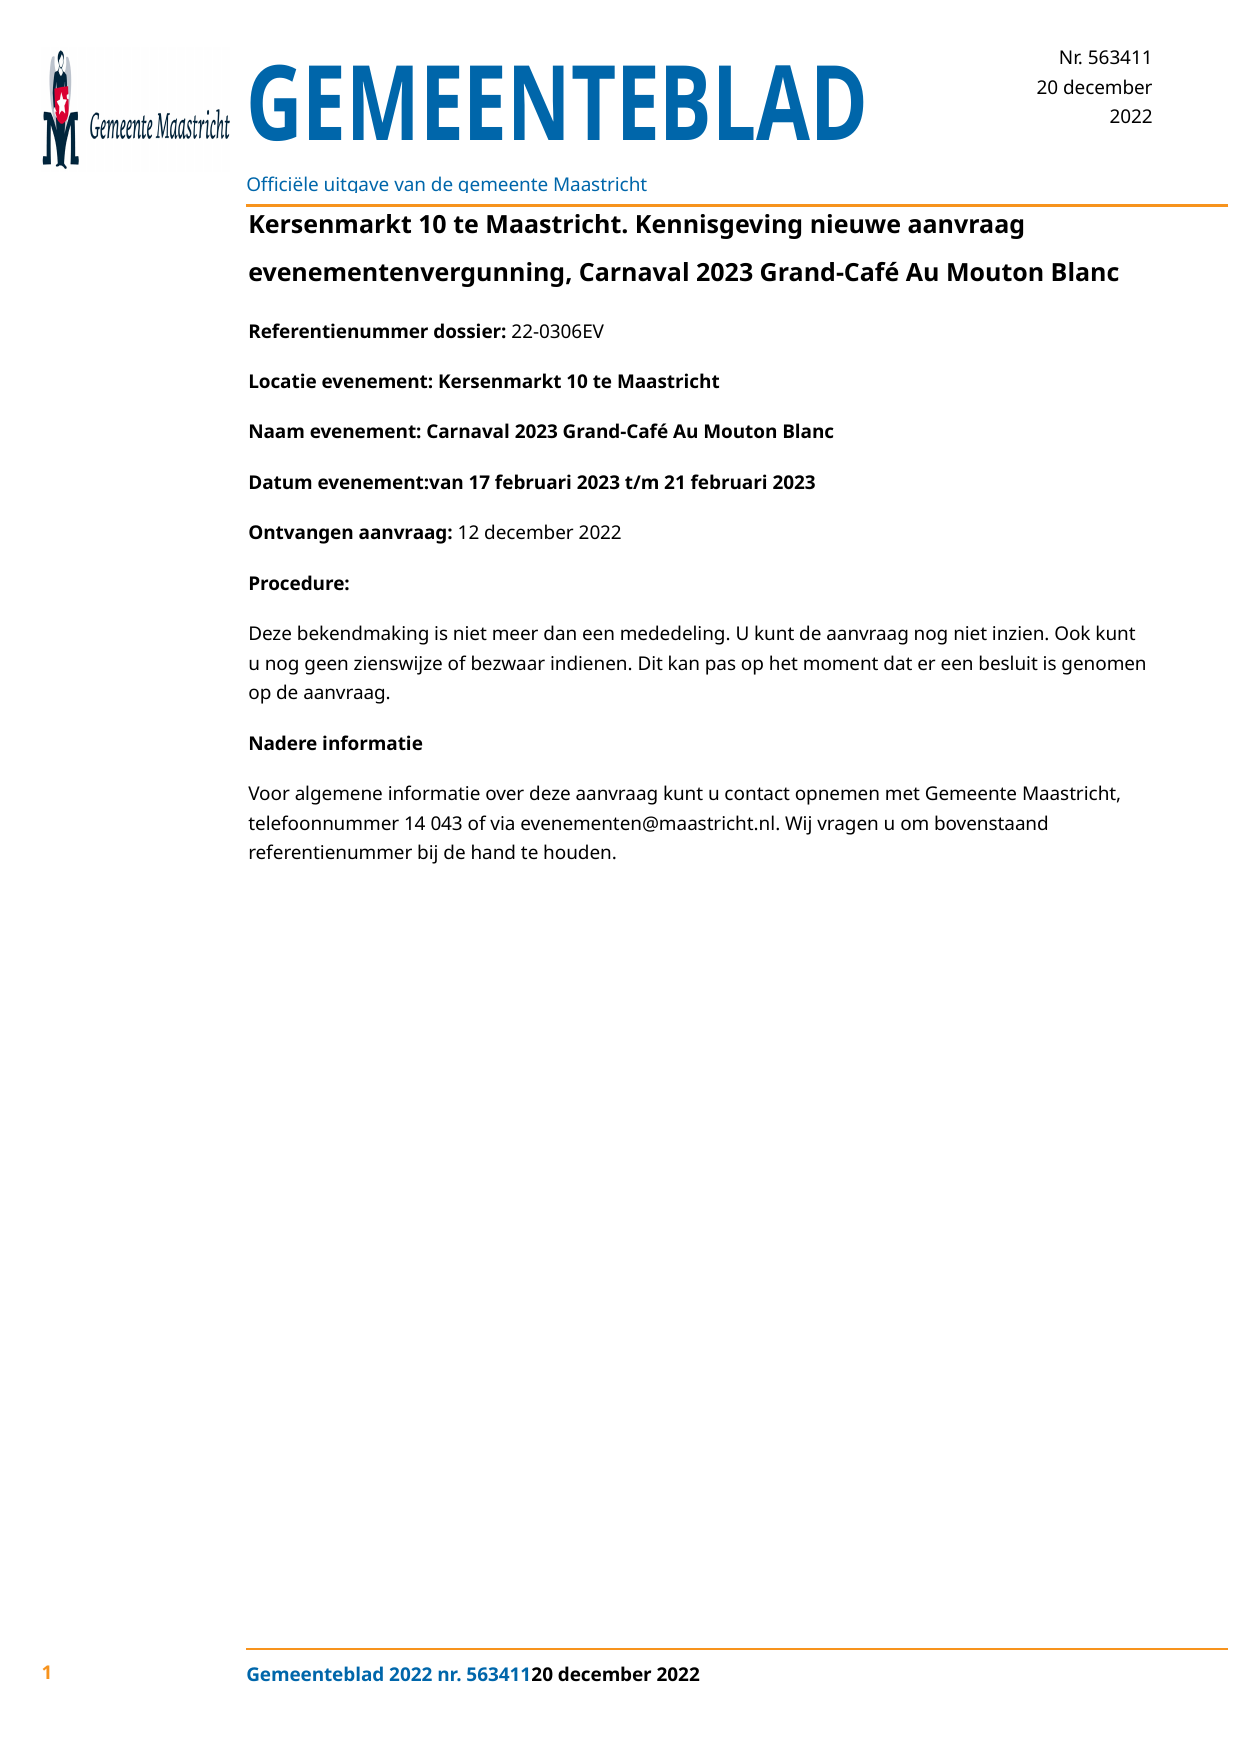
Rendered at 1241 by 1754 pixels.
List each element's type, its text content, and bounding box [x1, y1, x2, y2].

text Deze bekendmaking is niet meer dan een mededeling. U kunt de aanvraag nog niet inzien. Ook kunt u nog geen zienswijze of bezwaar indienen. Dit kan pas op het moment dat er een besluit is genomen op de aanvraag. [248, 620, 1152, 705]
text Nadere informatie [248, 730, 1152, 756]
text Ontvangen aanvraag: 12 december 2022 [248, 519, 1152, 545]
text Naam evenement: Carnaval 2023 Grand-Café Au Mouton Blanc [248, 419, 1152, 444]
text Voor algemene informatie over deze aanvraag kunt u contact opnemen met Gemeente Maastricht, telefoonnummer 14 043 of via evenementen@maastricht.nl. Wij vragen u om bovenstaand referentienummer bij de hand te houden. [248, 780, 1152, 865]
text Kersenmarkt 10 te Maastricht. Kennisgeving nieuwe aanvraag evenementenvergunning, Carnaval 2023 Grand-Café Au Mouton Blanc [248, 207, 1152, 288]
text Locatie evenement: Kersenmarkt 10 te Maastricht [248, 368, 1152, 394]
text Datum evenement:van 17 februari 2023 t/m 21 februari 2023 [248, 469, 1152, 495]
text Procedure: [248, 570, 1152, 596]
picture [41, 47, 231, 172]
text Referentienummer dossier: 22-0306EV [248, 318, 1152, 344]
